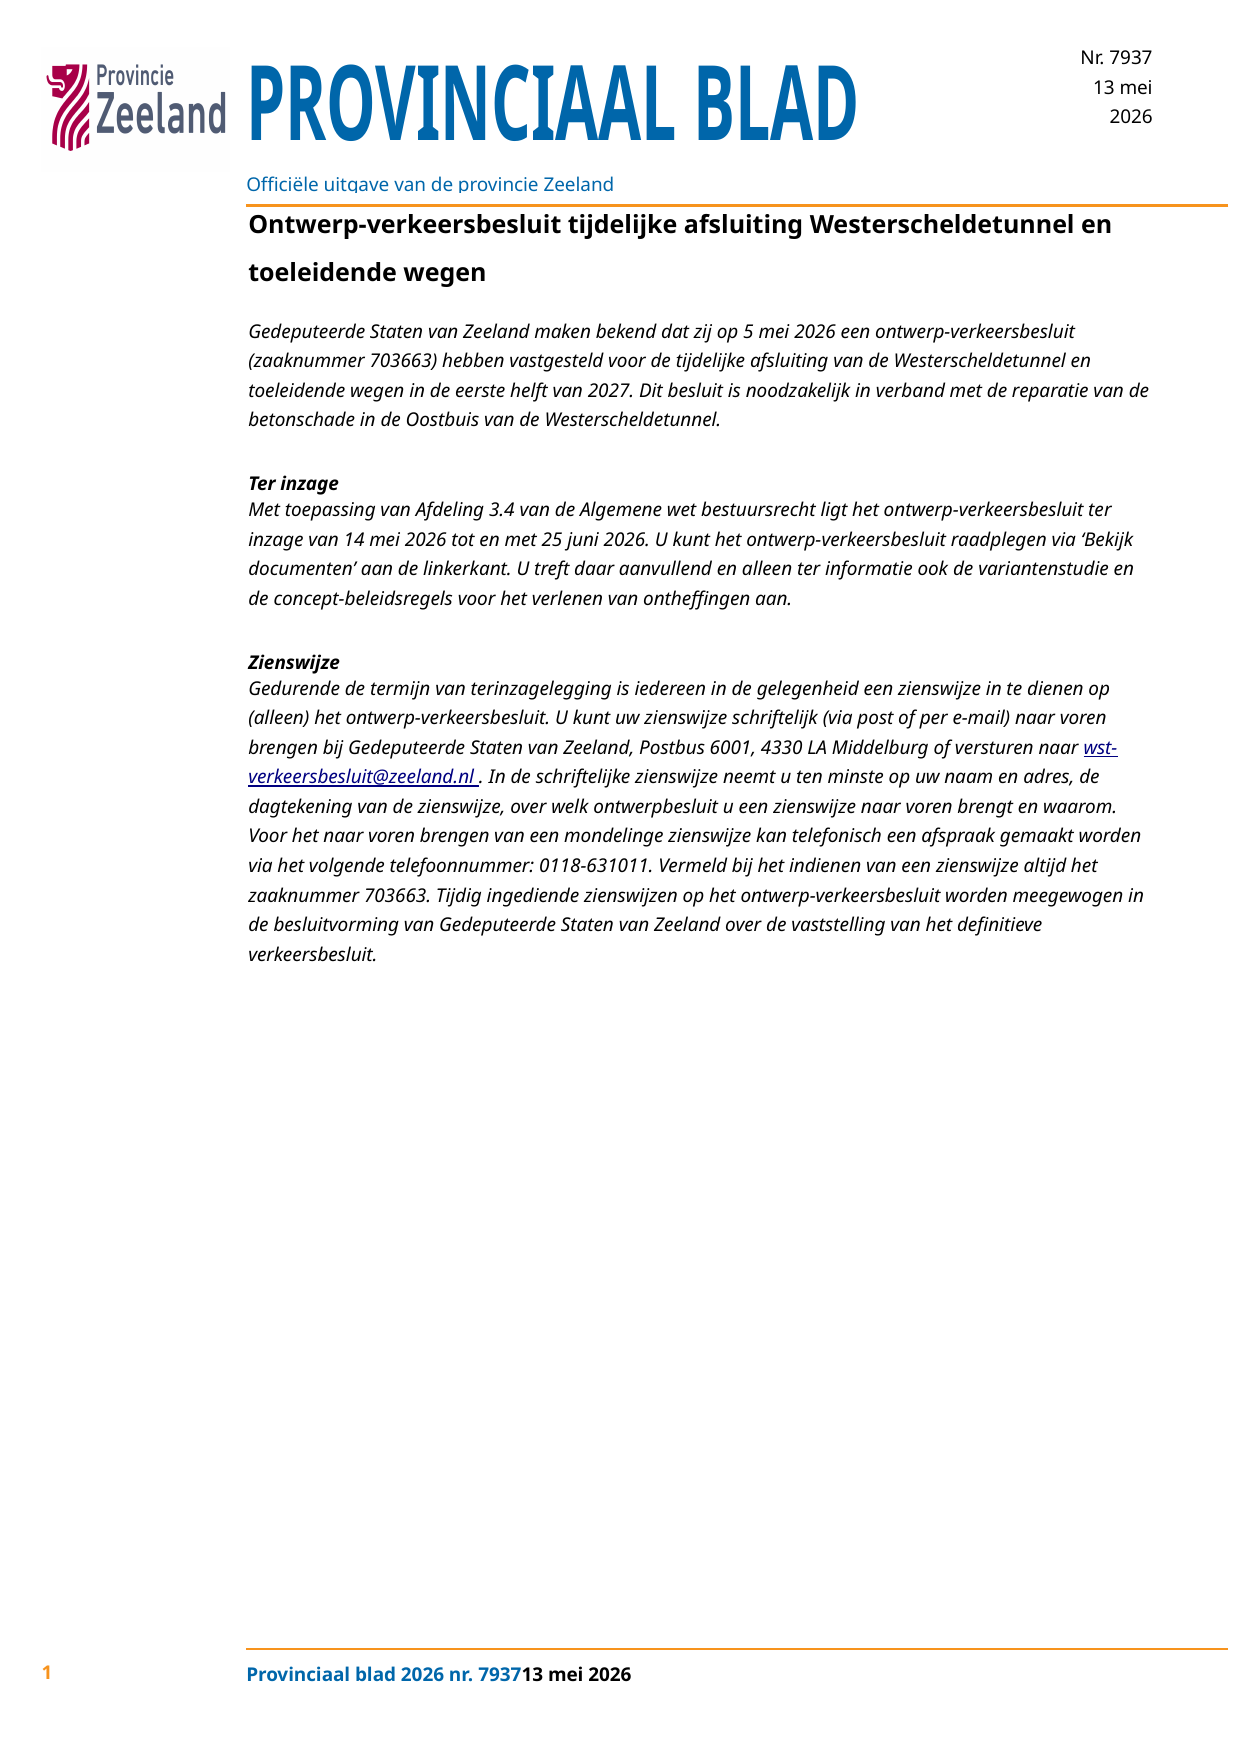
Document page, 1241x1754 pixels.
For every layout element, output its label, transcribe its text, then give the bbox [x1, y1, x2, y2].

text Ter inzage [248, 471, 1152, 496]
picture [41, 47, 231, 172]
text Zienswijze [248, 649, 1152, 675]
text Met toepassing van Afdeling 3.4 van de Algemene wet bestuursrecht ligt het ontwerp-verkeersbesluit ter inzage van 14 mei 2026 tot en met 25 juni 2026. U kunt het ontwerp-verkeersbesluit raadplegen via ‘Bekijk documenten’ aan de linkerkant. U treft daar aanvullend en alleen ter informatie ook de variantenstudie en de concept-beleidsregels voor het verlenen van ontheffingen aan. [248, 496, 1152, 611]
text Gedurende de termijn van terinzagelegging is iedereen in de gelegenheid een zienswijze in te dienen op (alleen) het ontwerp-verkeersbesluit. U kunt uw zienswijze schriftelijk (via post of per e-mail) naar voren brengen bij Gedeputeerde Staten van Zeeland, Postbus 6001, 4330 LA Middelburg of versturen naar wst-verkeersbesluit@zeeland.nl . In de schriftelijke zienswijze neemt u ten minste op uw naam en adres, de dagtekening van de zienswijze, over welk ontwerpbesluit u een zienswijze naar voren brengt en waarom. Voor het naar voren brengen van een mondelinge zienswijze kan telefonisch een afspraak gemaakt worden via het volgende telefoonnummer: 0118-631011. Vermeld bij het indienen van een zienswijze altijd het zaaknummer 703663. Tijdig ingediende zienswijzen op het ontwerp-verkeersbesluit worden meegewogen in de besluitvorming van Gedeputeerde Staten van Zeeland over de vaststelling van het definitieve verkeersbesluit. [248, 675, 1152, 967]
text Gedeputeerde Staten van Zeeland maken bekend dat zij op 5 mei 2026 een ontwerp-verkeersbesluit (zaaknummer 703663) hebben vastgesteld voor de tijdelijke afsluiting van de Westerscheldetunnel en toeleidende wegen in de eerste helft van 2027. Dit besluit is noodzakelijk in verband met de reparatie van de betonschade in de Oostbuis van de Westerscheldetunnel. [248, 318, 1152, 432]
text Ontwerp-verkeersbesluit tijdelijke afsluiting Westerscheldetunnel en toeleidende wegen [248, 207, 1152, 288]
